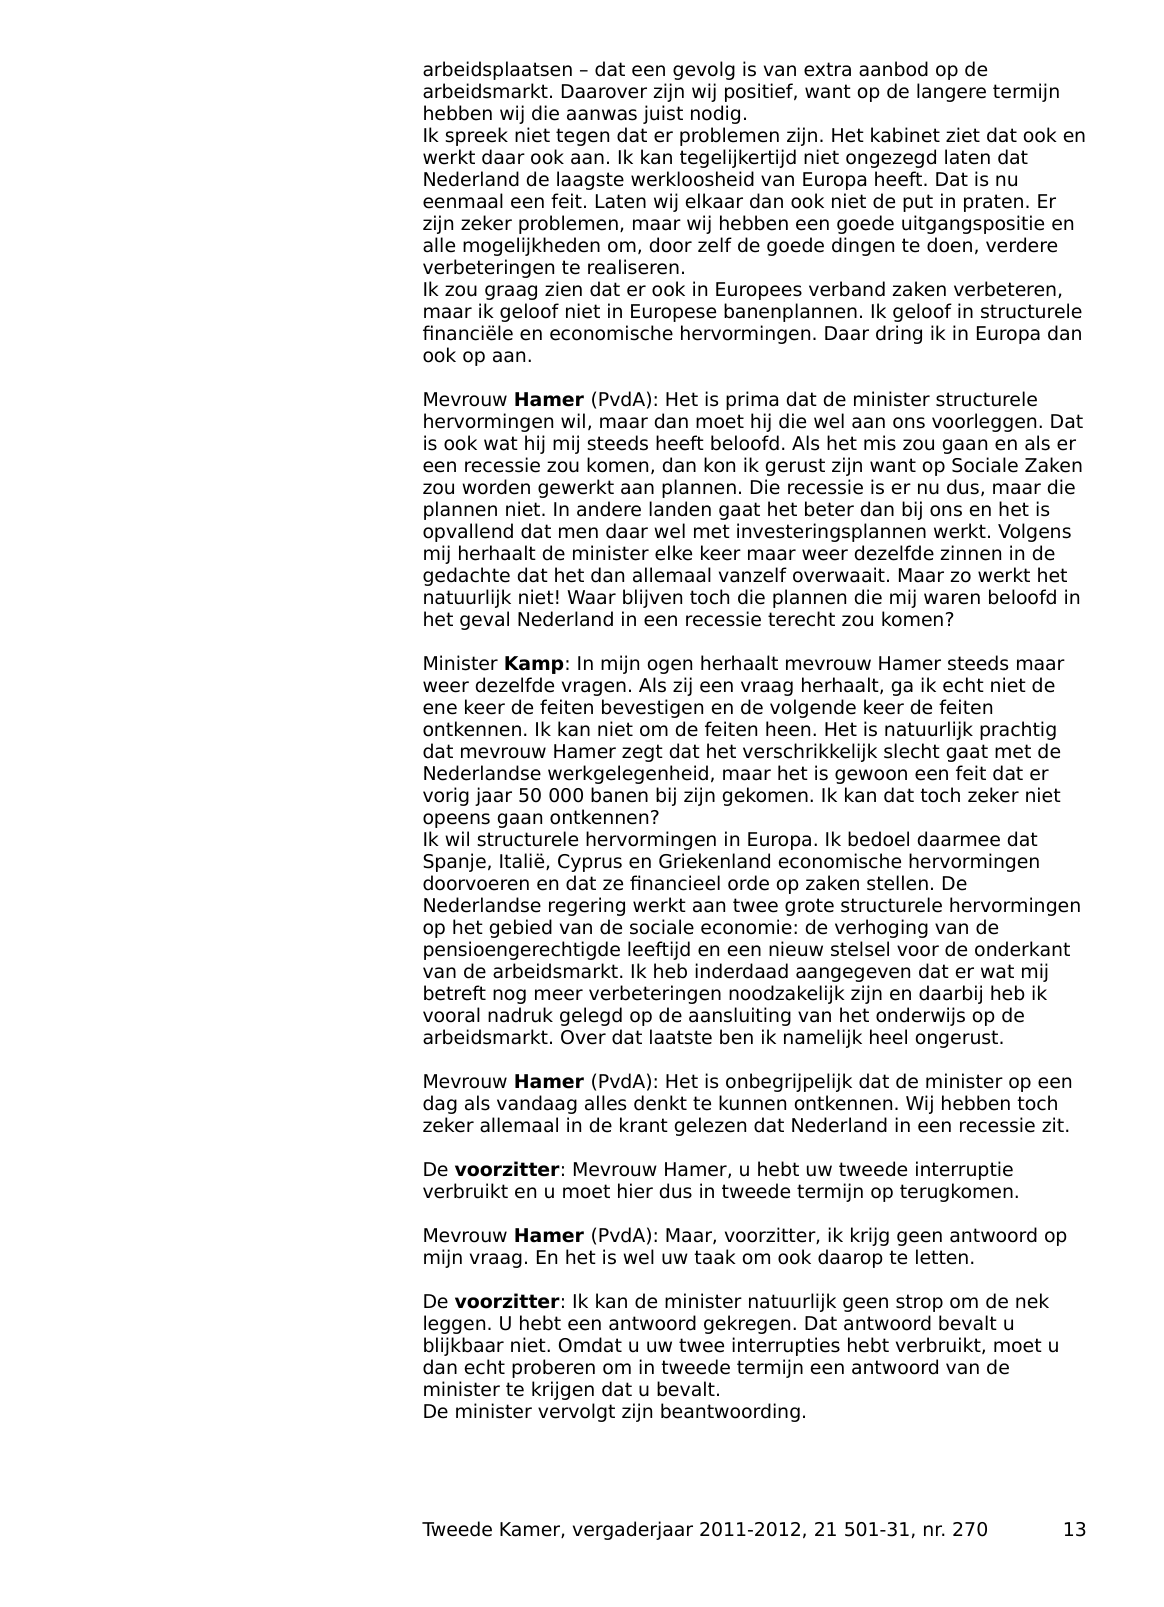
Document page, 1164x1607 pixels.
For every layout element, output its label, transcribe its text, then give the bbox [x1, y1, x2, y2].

text Ik zou graag zien dat er ook in Europees verband zaken verbeteren, maar ik geloof niet in Europese banenplannen. Ik geloof in structurele financiële en economische hervormingen. Daar dring ik in Europa dan ook op aan. [422, 279, 1087, 367]
text Mevrouw Hamer (PvdA): Het is prima dat de minister structurele hervormingen wil, maar dan moet hij die wel aan ons voorleggen. Dat is ook wat hij mij steeds heeft beloofd. Als het mis zou gaan en als er een recessie zou komen, dan kon ik gerust zijn want op Sociale Zaken zou worden gewerkt aan plannen. Die recessie is er nu dus, maar die plannen niet. In andere landen gaat het beter dan bij ons en het is opvallend dat men daar wel met investeringsplannen werkt. Volgens mij herhaalt de minister elke keer maar weer dezelfde zinnen in de gedachte dat het dan allemaal vanzelf overwaait. Maar zo werkt het natuurlijk niet! Waar blijven toch die plannen die mij waren beloofd in het geval Nederland in een recessie terecht zou komen? [422, 389, 1087, 631]
text De voorzitter: Mevrouw Hamer, u hebt uw tweede interruptie verbruikt en u moet hier dus in tweede termijn op terugkomen. [422, 1159, 1087, 1203]
text De minister vervolgt zijn beantwoording. [422, 1401, 1087, 1423]
text Ik wil structurele hervormingen in Europa. Ik bedoel daarmee dat Spanje, Italië, Cyprus en Griekenland economische hervormingen doorvoeren en dat ze financieel orde op zaken stellen. De Nederlandse regering werkt aan twee grote structurele hervormingen op het gebied van de sociale economie: de verhoging van de pensioengerechtigde leeftijd en een nieuw stelsel voor de onderkant van de arbeidsmarkt. Ik heb inderdaad aangegeven dat er wat mij betreft nog meer verbeteringen noodzakelijk zijn en daarbij heb ik vooral nadruk gelegd op de aansluiting van het onderwijs op de arbeidsmarkt. Over dat laatste ben ik namelijk heel ongerust. [422, 829, 1087, 1048]
text Ik spreek niet tegen dat er problemen zijn. Het kabinet ziet dat ook en werkt daar ook aan. Ik kan tegelijkertijd niet ongezegd laten dat Nederland de laagste werkloosheid van Europa heeft. Dat is nu eenmaal een feit. Laten wij elkaar dan ook niet de put in praten. Er zijn zeker problemen, maar wij hebben een goede uitgangspositie en alle mogelijkheden om, door zelf de goede dingen te doen, verdere verbeteringen te realiseren. [422, 125, 1087, 279]
text Mevrouw Hamer (PvdA): Maar, voorzitter, ik krijg geen antwoord op mijn vraag. En het is wel uw taak om ook daarop te letten. [422, 1225, 1087, 1269]
text arbeidsplaatsen – dat een gevolg is van extra aanbod op de arbeidsmarkt. Daarover zijn wij positief, want op de langere termijn hebben wij die aanwas juist nodig. [422, 59, 1087, 125]
text Minister Kamp: In mijn ogen herhaalt mevrouw Hamer steeds maar weer dezelfde vragen. Als zij een vraag herhaalt, ga ik echt niet de ene keer de feiten bevestigen en de volgende keer de feiten ontkennen. Ik kan niet om de feiten heen. Het is natuurlijk prachtig dat mevrouw Hamer zegt dat het verschrikkelijk slecht gaat met de Nederlandse werkgelegenheid, maar het is gewoon een feit dat er vorig jaar 50 000 banen bij zijn gekomen. Ik kan dat toch zeker niet opeens gaan ontkennen? [422, 653, 1087, 829]
text Mevrouw Hamer (PvdA): Het is onbegrijpelijk dat de minister op een dag als vandaag alles denkt te kunnen ontkennen. Wij hebben toch zeker allemaal in de krant gelezen dat Nederland in een recessie zit. [422, 1071, 1087, 1137]
text De voorzitter: Ik kan de minister natuurlijk geen strop om de nek leggen. U hebt een antwoord gekregen. Dat antwoord bevalt u blijkbaar niet. Omdat u uw twee interrupties hebt verbruikt, moet u dan echt proberen om in tweede termijn een antwoord van de minister te krijgen dat u bevalt. [422, 1291, 1087, 1401]
